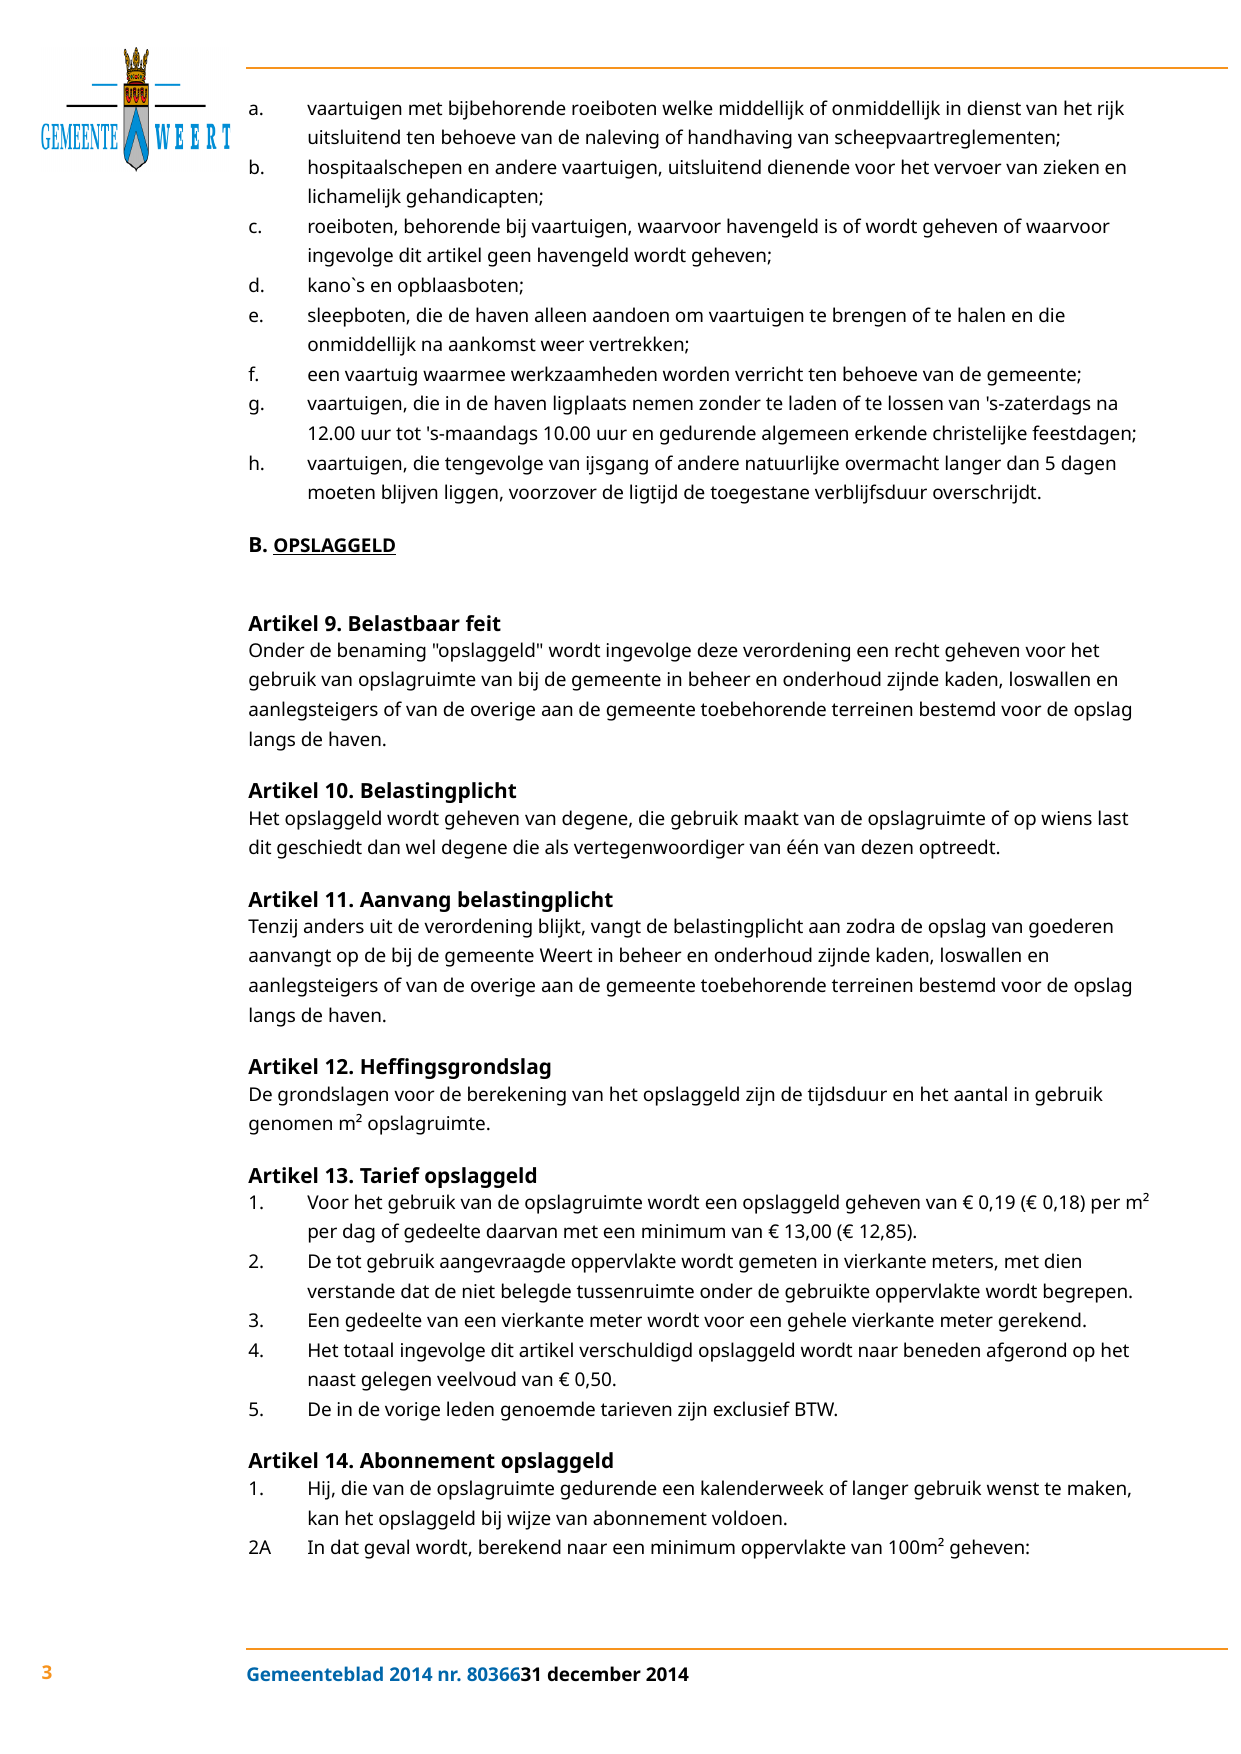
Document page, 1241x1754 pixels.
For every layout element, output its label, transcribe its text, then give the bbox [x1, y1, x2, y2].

text Artikel 9. Belastbaar feit [248, 609, 1152, 637]
list hospitaalschepen en andere vaartuigen, uitsluitend dienende voor het vervoer van zieken en lichamelijk gehandicapten; [248, 154, 1152, 209]
text Artikel 14. Abonnement opslaggeld [248, 1447, 1152, 1475]
text Het opslaggeld wordt geheven van degene, die gebruik maakt van de opslagruimte of op wiens last dit geschiedt dan wel degene die als vertegenwoordiger van één van dezen optreedt. [248, 805, 1152, 860]
text Tenzij anders uit de verordening blijkt, vangt de belastingplicht aan zodra de opslag van goederen aanvangt op de bij de gemeente Weert in beheer en onderhoud zijnde kaden, loswallen en aanlegsteigers of van de overige aan de gemeente toebehorende terreinen bestemd voor de opslag langs de haven. [248, 913, 1152, 1028]
text Artikel 12. Heffingsgrondslag [248, 1052, 1152, 1081]
list kano`s en opblaasboten; [248, 272, 1152, 298]
list sleepboten, die de haven alleen aandoen om vaartuigen te brengen of te halen en die onmiddellijk na aankomst weer vertrekken; [248, 302, 1152, 357]
list vaartuigen, die tengevolge van ijsgang of andere natuurlijke overmacht langer dan 5 dagen moeten blijven liggen, voorzover de ligtijd de toegestane verblijfsduur overschrijdt. [248, 450, 1152, 505]
list De tot gebruik aangevraagde oppervlakte wordt gemeten in vierkante meters, met dien verstande dat de niet belegde tussenruimte onder de gebruikte oppervlakte wordt begrepen. [248, 1248, 1152, 1304]
list Hij, die van de opslagruimte gedurende een kalenderweek of langer gebruik wenst te maken, kan het opslaggeld bij wijze van abonnement voldoen. [248, 1475, 1152, 1530]
text Onder de benaming "opslaggeld" wordt ingevolge deze verordening een recht geheven voor het gebruik van opslagruimte van bij de gemeente in beheer en onderhoud zijnde kaden, loswallen en aanlegsteigers of van de overige aan de gemeente toebehorende terreinen bestemd voor de opslag langs de haven. [248, 637, 1152, 752]
list een vaartuig waarmee werkzaamheden worden verricht ten behoeve van de gemeente; [248, 361, 1152, 387]
picture [41, 47, 231, 172]
text Artikel 11. Aanvang belastingplicht [248, 885, 1152, 913]
text B. OPSLAGGELD [248, 530, 1152, 558]
list In dat geval wordt, berekend naar een minimum oppervlakte van 100m² geheven: [248, 1534, 1152, 1560]
list Voor het gebruik van de opslagruimte wordt een opslaggeld geheven van € 0,19 (€ 0,18) per m² per dag of gedeelte daarvan met een minimum van € 13,00 (€ 12,85). [248, 1189, 1152, 1244]
text De grondslagen voor de berekening van het opslaggeld zijn de tijdsduur en het aantal in gebruik genomen m² opslagruimte. [248, 1081, 1152, 1136]
list vaartuigen met bijbehorende roeiboten welke middellijk of onmiddellijk in dienst van het rijk uitsluitend ten behoeve van de naleving of handhaving van scheepvaartreglementen; [248, 95, 1152, 150]
list De in de vorige leden genoemde tarieven zijn exclusief BTW. [248, 1396, 1152, 1422]
list Een gedeelte van een vierkante meter wordt voor een gehele vierkante meter gerekend. [248, 1307, 1152, 1333]
list roeiboten, behorende bij vaartuigen, waarvoor havengeld is of wordt geheven of waarvoor ingevolge dit artikel geen havengeld wordt geheven; [248, 213, 1152, 268]
list Het totaal ingevolge dit artikel verschuldigd opslaggeld wordt naar beneden afgerond op het naast gelegen veelvoud van € 0,50. [248, 1337, 1152, 1392]
text Artikel 13. Tarief opslaggeld [248, 1161, 1152, 1189]
text Artikel 10. Belastingplicht [248, 776, 1152, 805]
list vaartuigen, die in de haven ligplaats nemen zonder te laden of te lossen van 's-zaterdags na 12.00 uur tot 's-maandags 10.00 uur en gedurende algemeen erkende christelijke feestdagen; [248, 391, 1152, 446]
